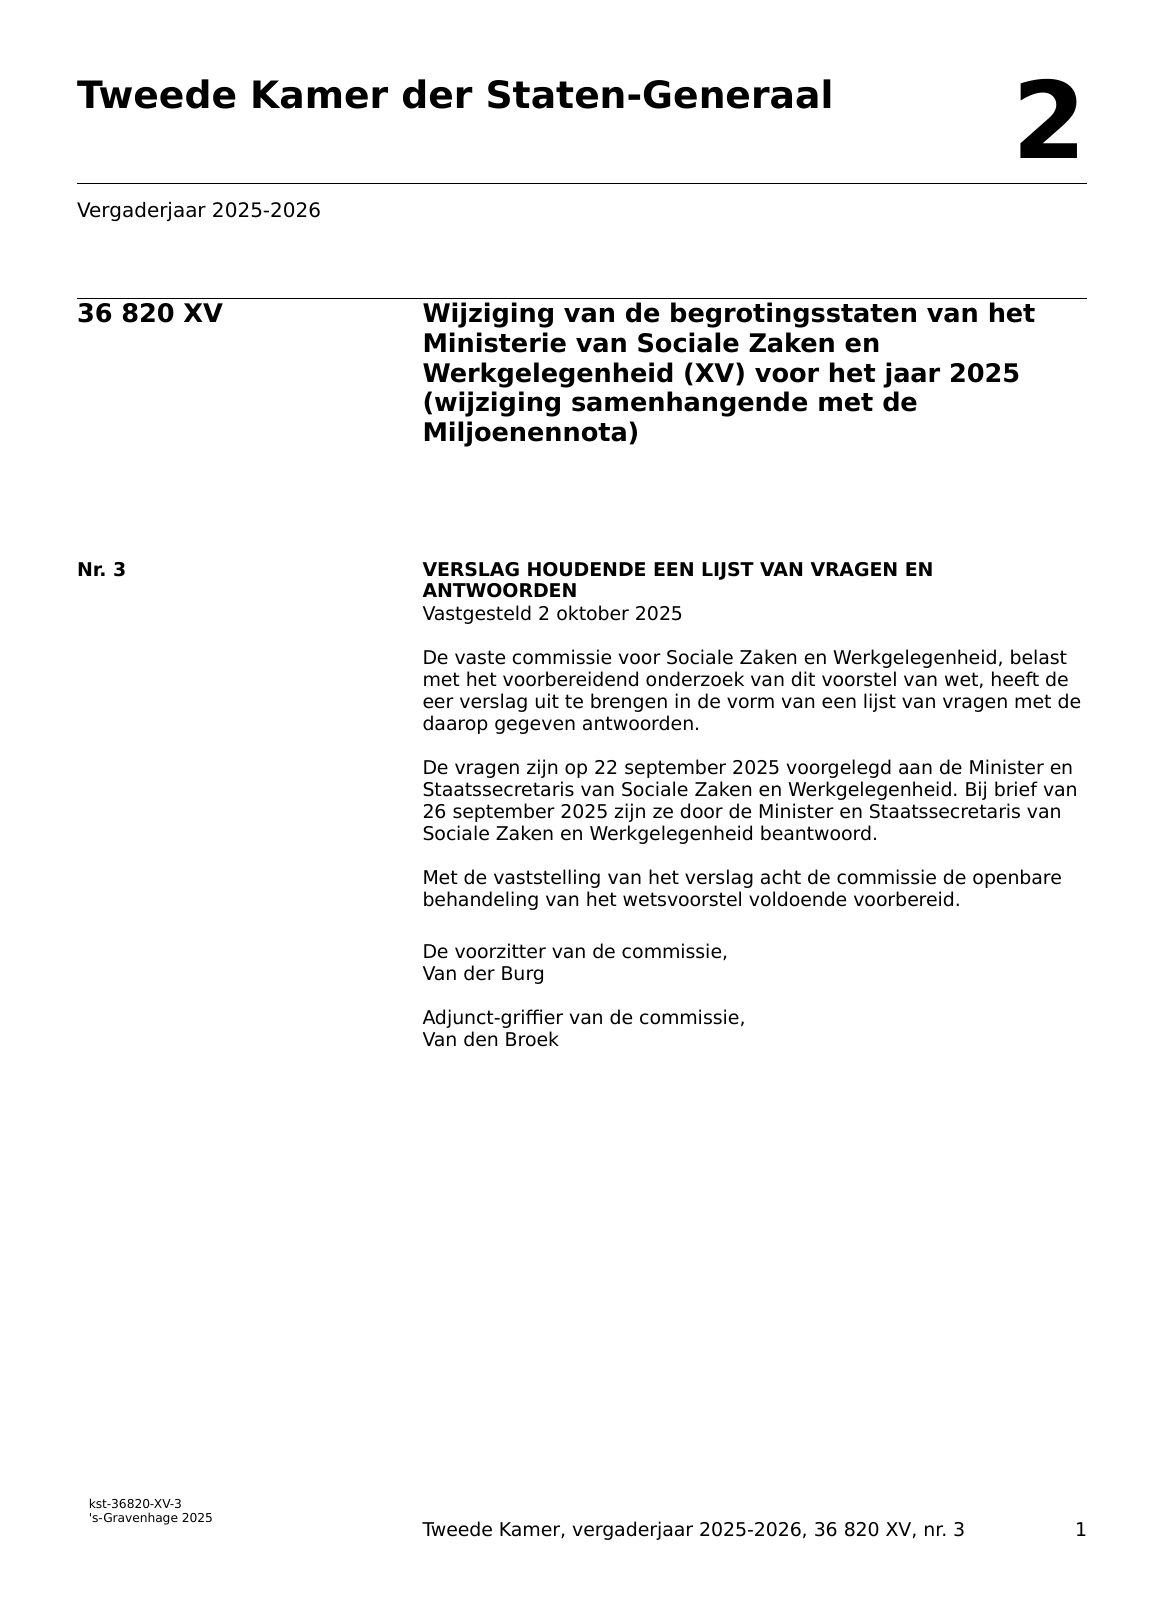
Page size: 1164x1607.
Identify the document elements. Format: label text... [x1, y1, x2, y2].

text De voorzitter van de commissie, Van der Burg [422, 941, 1087, 985]
text Adjunct-griffier van de commissie, Van den Broek [422, 1007, 1087, 1051]
text De vaste commissie voor Sociale Zaken en Werkgelegenheid, belast met het voorbereidend onderzoek van dit voorstel van wet, heeft de eer verslag uit te brengen in de vorm van een lijst van vragen met de daarop gegeven antwoorden. [422, 647, 1087, 734]
subtitle 36 820 XV Wijziging van de begrotingsstaten van het Ministerie van Sociale Zaken en Werkgelegenheid (XV) voor het jaar 2025 (wijziging samenhangende met de Miljoenennota) [77, 299, 1087, 447]
text 's-Gravenhage 2025 [88, 1511, 323, 1525]
text De vragen zijn op 22 september 2025 voorgelegd aan de Minister en Staatssecretaris van Sociale Zaken en Werkgelegenheid. Bij brief van 26 september 2025 zijn ze door de Minister en Staatssecretaris van Sociale Zaken en Werkgelegenheid beantwoord. [422, 757, 1087, 844]
text Vastgesteld 2 oktober 2025 [422, 602, 1087, 624]
table_cell Vergaderjaar 2025-2026 [77, 184, 1087, 298]
table_header 2 [886, 59, 1087, 183]
text Met de vaststelling van het verslag acht de commissie de openbare behandeling van het wetsvoorstel voldoende voorbereid. [422, 867, 1087, 911]
table_header Tweede Kamer der Staten-Generaal [77, 59, 886, 183]
text kst-36820-XV-3 [88, 1497, 323, 1511]
subtitle Nr. 3 VERSLAG HOUDENDE EEN LIJST VAN VRAGEN EN ANTWOORDEN [77, 558, 1087, 602]
